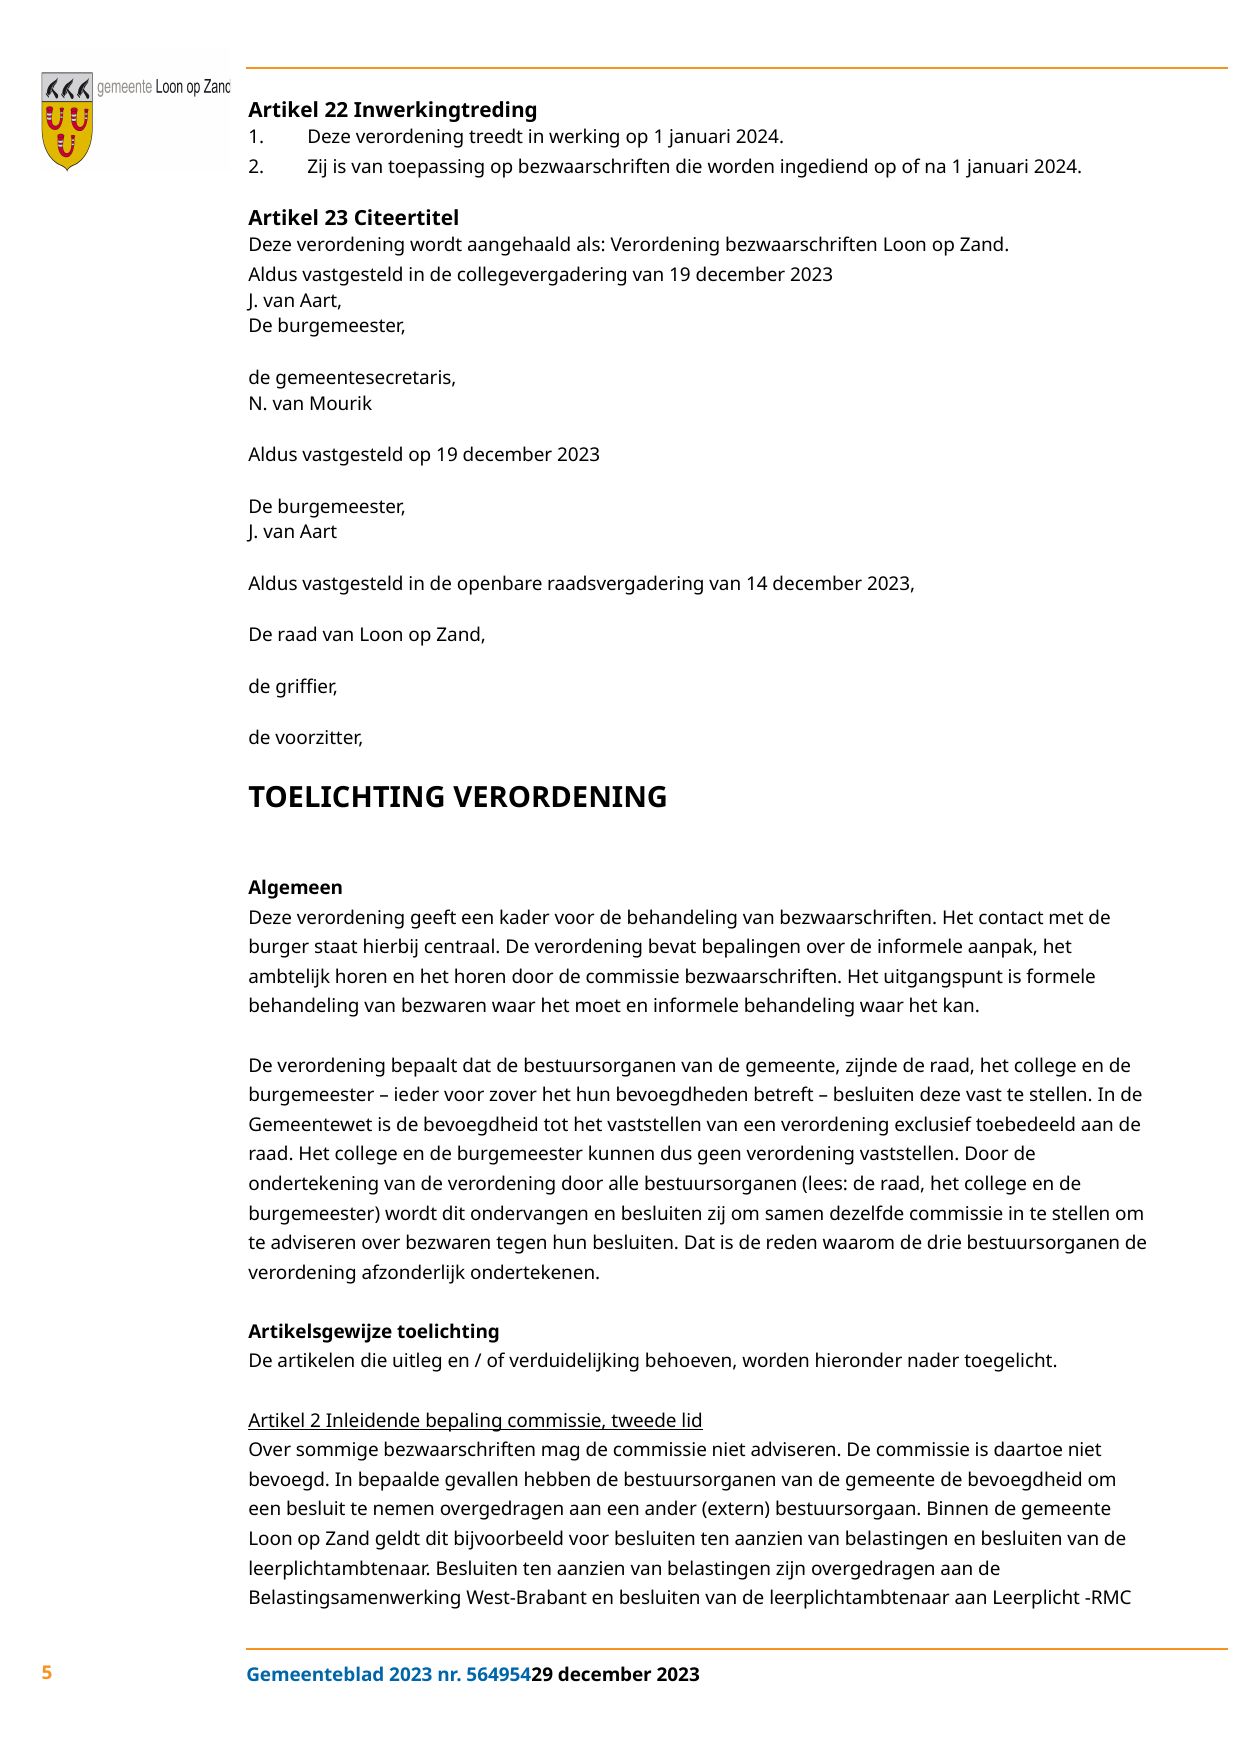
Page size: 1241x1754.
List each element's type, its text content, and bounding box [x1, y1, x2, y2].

text Algemeen [248, 874, 1152, 900]
text De artikelen die uitleg en / of verduidelijking behoeven, worden hieronder nader toegelicht. [248, 1348, 1152, 1373]
list Deze verordening treedt in werking op 1 januari 2024. [248, 123, 1152, 149]
text Over sommige bezwaarschriften mag de commissie niet adviseren. De commissie is daartoe niet bevoegd. In bepaalde gevallen hebben de bestuursorganen van de gemeente de bevoegdheid om een besluit te nemen overgedragen aan een ander (extern) bestuursorgaan. Binnen de gemeente Loon op Zand geldt dit bijvoorbeeld voor besluiten ten aanzien van belastingen en besluiten van de leerplichtambtenaar. Besluiten ten aanzien van belastingen zijn overgedragen aan de Belastingsamenwerking West-Brabant en besluiten van de leerplichtambtenaar aan Leerplicht -RMC [248, 1436, 1152, 1610]
text J. van Aart [248, 518, 1152, 544]
text Deze verordening geeft een kader voor de behandeling van bezwaarschriften. Het contact met de burger staat hierbij centraal. De verordening bevat bepalingen over de informele aanpak, het ambtelijk horen en het horen door de commissie bezwaarschriften. Het uitgangspunt is formele behandeling van bezwaren waar het moet en informele behandeling waar het kan. [248, 904, 1152, 1018]
text TOELICHTING VERORDENING [248, 776, 1152, 816]
picture [41, 47, 231, 172]
text De raad van Loon op Zand, [248, 621, 1152, 647]
text Artikel 22 Inwerkingtreding [248, 95, 1152, 123]
text de gemeentesecretaris, [248, 364, 1152, 390]
text de voorzitter, [248, 724, 1152, 750]
text De burgemeester, [248, 313, 1152, 338]
text Aldus vastgesteld op 19 december 2023 [248, 441, 1152, 467]
text Artikelsgewijze toelichting [248, 1318, 1152, 1344]
text Aldus vastgesteld in de collegevergadering van 19 december 2023 [248, 261, 1152, 287]
text N. van Mourik [248, 390, 1152, 416]
text De burgemeester, [248, 493, 1152, 518]
text De verordening bepaalt dat de bestuursorganen van de gemeente, zijnde de raad, het college en de burgemeester – ieder voor zover het hun bevoegdheden betreft – besluiten deze vast te stellen. In de Gemeentewet is de bevoegdheid tot het vaststellen van een verordening exclusief toebedeeld aan de raad. Het college en de burgemeester kunnen dus geen verordening vaststellen. Door de ondertekening van de verordening door alle bestuursorganen (lees: de raad, het college en de burgemeester) wordt dit ondervangen en besluiten zij om samen dezelfde commissie in te stellen om te adviseren over bezwaren tegen hun besluiten. Dat is de reden waarom de drie bestuursorganen de verordening afzonderlijk ondertekenen. [248, 1052, 1152, 1284]
text de griffier, [248, 673, 1152, 699]
list Zij is van toepassing op bezwaarschriften die worden ingediend op of na 1 januari 2024. [248, 153, 1152, 178]
text J. van Aart, [248, 287, 1152, 313]
text Aldus vastgesteld in de openbare raadsvergadering van 14 december 2023, [248, 570, 1152, 596]
text Deze verordening wordt aangehaald als: Verordening bezwaarschriften Loon op Zand. [248, 232, 1152, 257]
text Artikel 23 Citeertitel [248, 203, 1152, 232]
text Artikel 2 Inleidende bepaling commissie, tweede lid [248, 1407, 1152, 1432]
